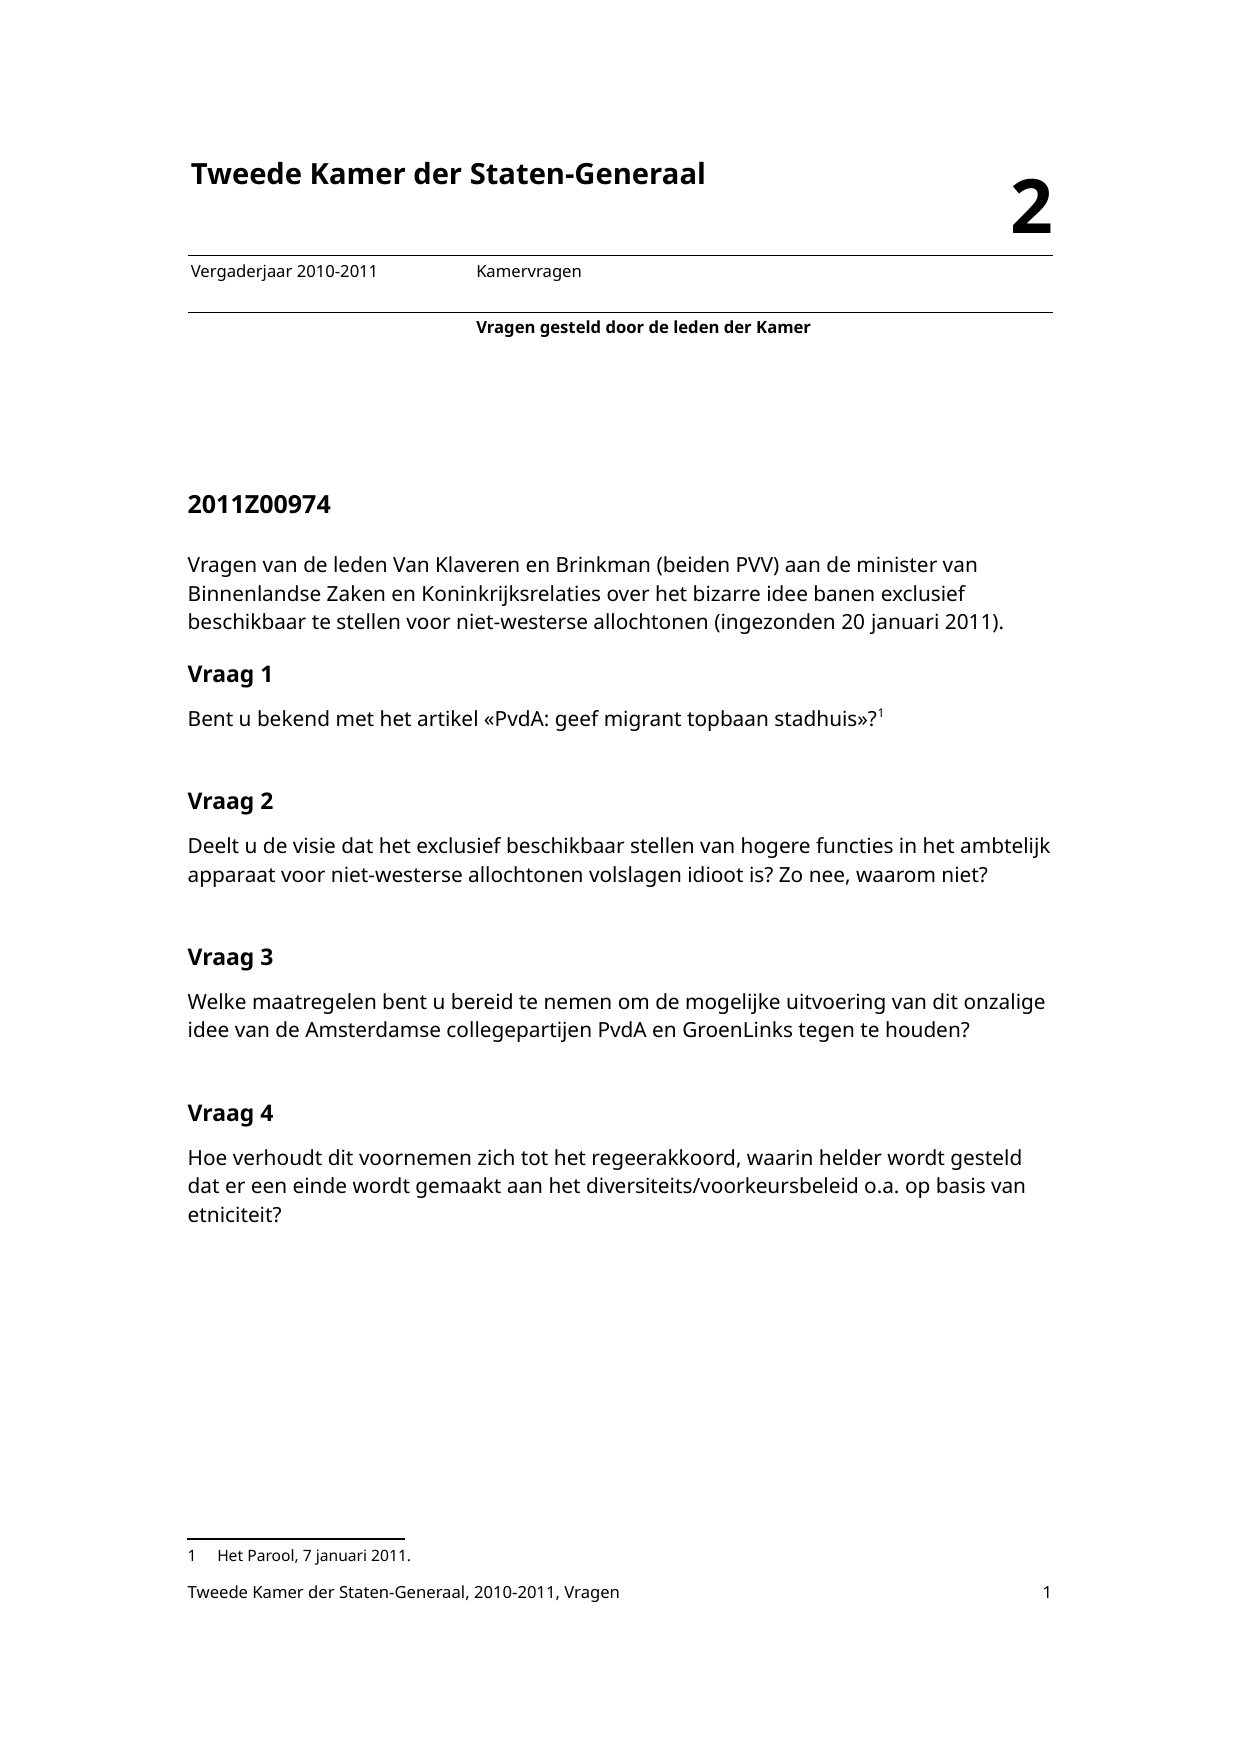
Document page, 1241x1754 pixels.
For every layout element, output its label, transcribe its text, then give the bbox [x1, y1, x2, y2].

text Welke maatregelen bent u bereid te nemen om de mogelijke uitvoering van dit onzalige idee van de Amsterdamse collegepartijen PvdA en GroenLinks tegen te houden? [187, 987, 1053, 1044]
subtitle Vraag 2 [187, 785, 1053, 817]
text Hoe verhoudt dit voornemen zich tot het regeerakkoord, waarin helder wordt gesteld dat er een einde wordt gemaakt aan het diversiteits/voorkeursbeleid o.a. op basis van etniciteit? [187, 1143, 1053, 1228]
text Bent u bekend met het artikel «PvdA: geef migrant topbaan stadhuis»? [187, 704, 1053, 733]
subtitle Vraag 1 [187, 658, 1053, 689]
table_cell [188, 313, 473, 339]
table_cell Vergaderjaar 2010-2011 [188, 256, 473, 312]
table_cell Kamervragen [473, 256, 1053, 312]
text Het Parool, 7 januari 2011. [187, 1538, 1053, 1566]
subtitle Vraag 3 [187, 941, 1053, 972]
subtitle Vraag 4 [187, 1097, 1053, 1128]
text Deelt u de visie dat het exclusief beschikbaar stellen van hogere functies in het ambtelijk apparaat voor niet-westerse allochtonen volslagen idioot is? Zo nee, waarom niet? [187, 832, 1053, 888]
text 2011Z00974 [187, 487, 1053, 521]
table_header 2 [880, 150, 1053, 255]
text Vragen van de leden Van Klaveren en Brinkman (beiden PVV) aan de minister van Binnenlandse Zaken en Koninkrijksrelaties over het bizarre idee banen exclusief beschikbaar te stellen voor niet-westerse allochtonen (ingezonden 20 januari 2011). [187, 550, 1053, 636]
table_header Tweede Kamer der Staten-Generaal [188, 150, 879, 255]
table_cell Vragen gesteld door de leden der Kamer [473, 313, 1053, 339]
